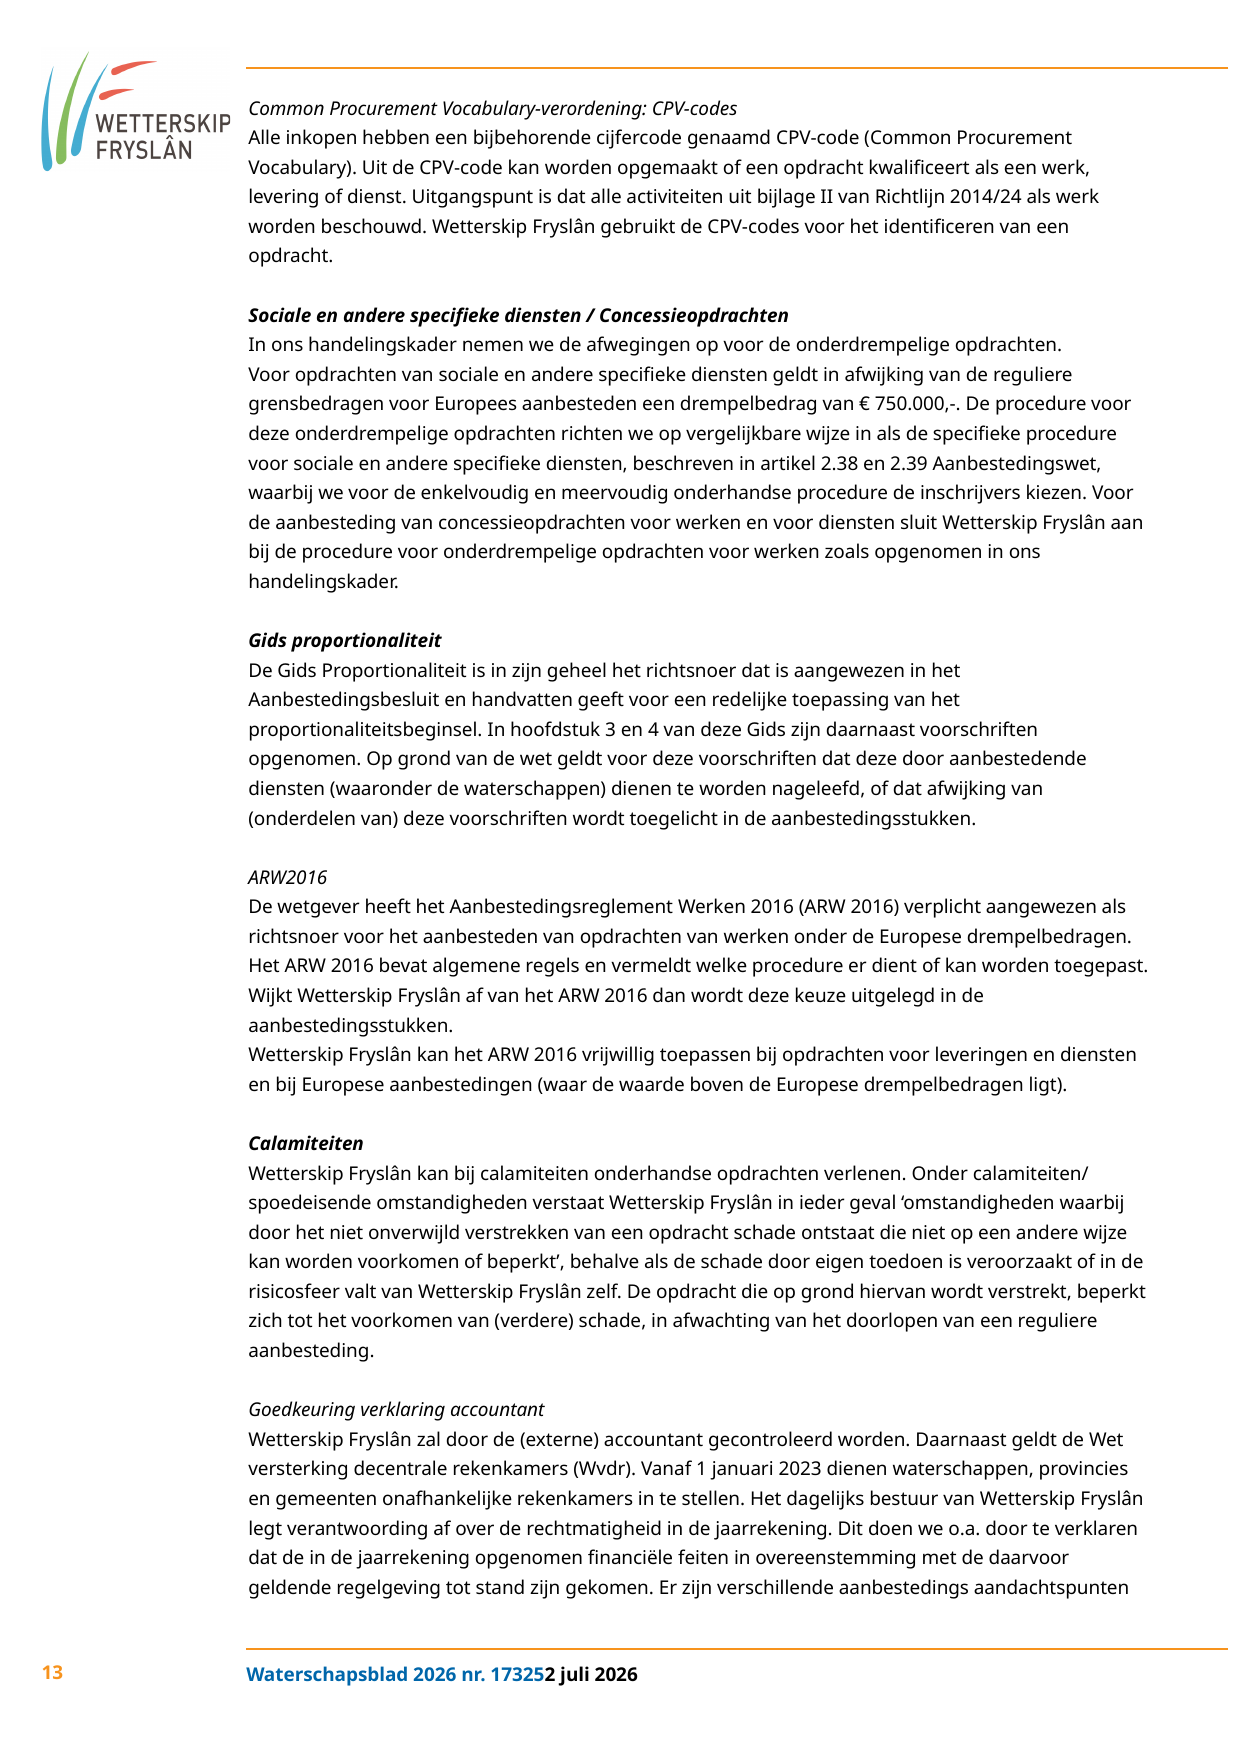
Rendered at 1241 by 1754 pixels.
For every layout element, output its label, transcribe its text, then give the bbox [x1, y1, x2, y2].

text Alle inkopen hebben een bijbehorende cijfercode genaamd CPV-code (Common Procurement Vocabulary). Uit de CPV-code kan worden opgemaakt of een opdracht kwalificeert als een werk, levering of dienst. Uitgangspunt is dat alle activiteiten uit bijlage II van Richtlijn 2014/24 als werk worden beschouwd. Wetterskip Fryslân gebruikt de CPV-codes voor het identificeren van een opdracht. [248, 124, 1152, 268]
text Calamiteiten [248, 1130, 1152, 1156]
text Sociale en andere specifieke diensten / Concessieopdrachten [248, 302, 1152, 328]
text Wetterskip Fryslân zal door de (externe) accountant gecontroleerd worden. Daarnaast geldt de Wet versterking decentrale rekenkamers (Wvdr). Vanaf 1 januari 2023 dienen waterschappen, provincies en gemeenten onafhankelijke rekenkamers in te stellen. Het dagelijks bestuur van Wetterskip Fryslân legt verantwoording af over de rechtmatigheid in de jaarrekening. Dit doen we o.a. door te verklaren dat de in de jaarrekening opgenomen financiële feiten in overeenstemming met de daarvoor geldende regelgeving tot stand zijn gekomen. Er zijn verschillende aanbestedings aandachtspunten [248, 1426, 1152, 1600]
text Voor opdrachten van sociale en andere specifieke diensten geldt in afwijking van de reguliere grensbedragen voor Europees aanbesteden een drempelbedrag van € 750.000,-. De procedure voor deze onderdrempelige opdrachten richten we op vergelijkbare wijze in als de specifieke procedure voor sociale en andere specifieke diensten, beschreven in artikel 2.38 en 2.39 Aanbestedingswet, waarbij we voor de enkelvoudig en meervoudig onderhandse procedure de inschrijvers kiezen. Voor de aanbesteding van concessieopdrachten voor werken en voor diensten sluit Wetterskip Fryslân aan bij de procedure voor onderdrempelige opdrachten voor werken zoals opgenomen in ons handelingskader. [248, 361, 1152, 594]
picture [41, 47, 231, 172]
text Wetterskip Fryslân kan bij calamiteiten onderhandse opdrachten verlenen. Onder calamiteiten/ spoedeisende omstandigheden verstaat Wetterskip Fryslân in ieder geval ‘omstandigheden waarbij door het niet onverwijld verstrekken van een opdracht schade ontstaat die niet op een andere wijze kan worden voorkomen of beperkt’, behalve als de schade door eigen toedoen is veroorzaakt of in de risicosfeer valt van Wetterskip Fryslân zelf. De opdracht die op grond hiervan wordt verstrekt, beperkt zich tot het voorkomen van (verdere) schade, in afwachting van het doorlopen van een reguliere aanbesteding. [248, 1160, 1152, 1363]
text De Gids Proportionaliteit is in zijn geheel het richtsnoer dat is aangewezen in het Aanbestedingsbesluit en handvatten geeft voor een redelijke toepassing van het proportionaliteitsbeginsel. In hoofdstuk 3 en 4 van deze Gids zijn daarnaast voorschriften opgenomen. Op grond van de wet geldt voor deze voorschriften dat deze door aanbestedende diensten (waaronder de waterschappen) dienen te worden nageleefd, of dat afwijking van (onderdelen van) deze voorschriften wordt toegelicht in de aanbestedingsstukken. [248, 657, 1152, 831]
text In ons handelingskader nemen we de afwegingen op voor de onderdrempelige opdrachten. [248, 331, 1152, 357]
text De wetgever heeft het Aanbestedingsreglement Werken 2016 (ARW 2016) verplicht aangewezen als richtsnoer voor het aanbesteden van opdrachten van werken onder de Europese drempelbedragen. Het ARW 2016 bevat algemene regels en vermeldt welke procedure er dient of kan worden toegepast. Wijkt Wetterskip Fryslân af van het ARW 2016 dan wordt deze keuze uitgelegd in de aanbestedingsstukken. [248, 893, 1152, 1038]
text Goedkeuring verklaring accountant [248, 1396, 1152, 1422]
text Gids proportionaliteit [248, 627, 1152, 653]
text Common Procurement Vocabulary-verordening: CPV-codes [248, 95, 1152, 121]
text Wetterskip Fryslân kan het ARW 2016 vrijwillig toepassen bij opdrachten voor leveringen en diensten en bij Europese aanbestedingen (waar de waarde boven de Europese drempelbedragen ligt). [248, 1041, 1152, 1097]
text ARW2016 [248, 864, 1152, 890]
